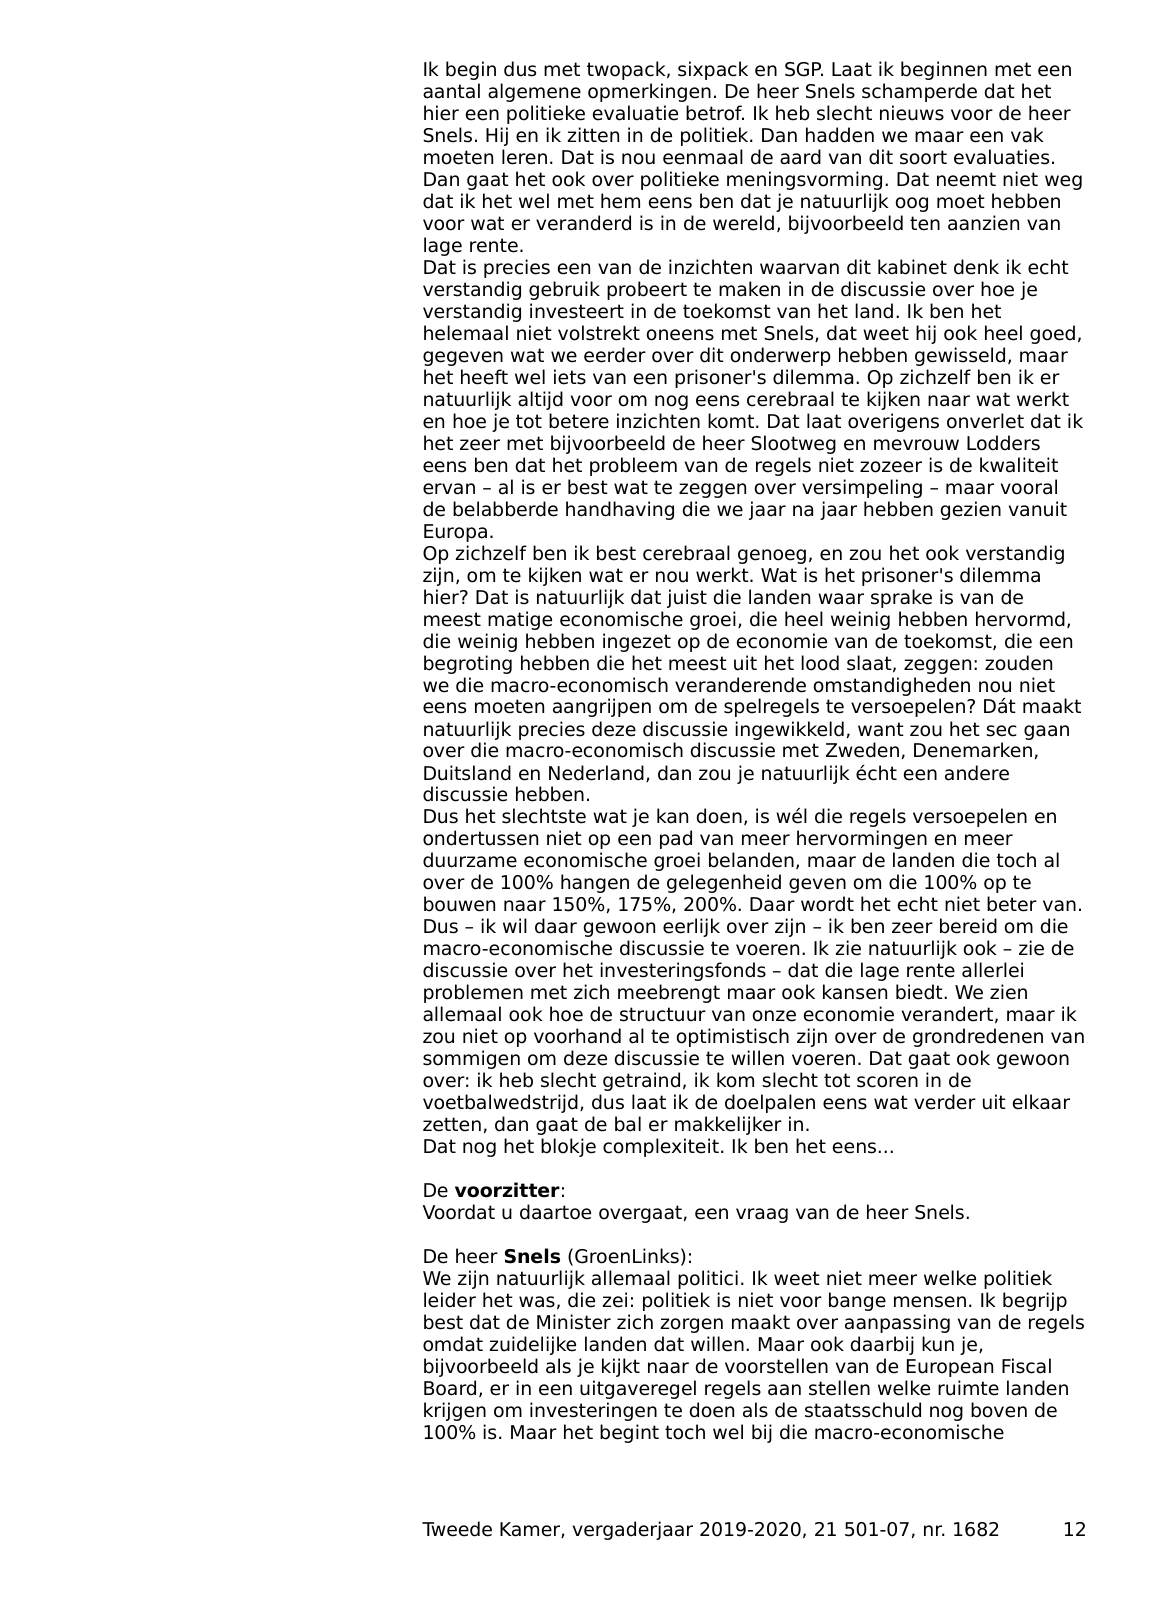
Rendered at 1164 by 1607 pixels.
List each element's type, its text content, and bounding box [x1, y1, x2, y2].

text De heer Snels (GroenLinks): [422, 1246, 1087, 1268]
text Dus het slechtste wat je kan doen, is wél die regels versoepelen en ondertussen niet op een pad van meer hervormingen en meer duurzame economische groei belanden, maar de landen die toch al over de 100% hangen de gelegenheid geven om die 100% op te bouwen naar 150%, 175%, 200%. Daar wordt het echt niet beter van. [422, 806, 1087, 916]
text We zijn natuurlijk allemaal politici. Ik weet niet meer welke politiek leider het was, die zei: politiek is niet voor bange mensen. Ik begrijp best dat de Minister zich zorgen maakt over aanpassing van de regels omdat zuidelijke landen dat willen. Maar ook daarbij kun je, bijvoorbeeld als je kijkt naar de voorstellen van de European Fiscal Board, er in een uitgaveregel regels aan stellen welke ruimte landen krijgen om investeringen te doen als de staatsschuld nog boven de 100% is. Maar het begint toch wel bij die macro-economische [422, 1268, 1087, 1444]
text Dat nog het blokje complexiteit. Ik ben het eens... [422, 1136, 1087, 1158]
text De voorzitter: [422, 1180, 1087, 1202]
text Op zichzelf ben ik best cerebraal genoeg, en zou het ook verstandig zijn, om te kijken wat er nou werkt. Wat is het prisoner's dilemma hier? Dat is natuurlijk dat juist die landen waar sprake is van de meest matige economische groei, die heel weinig hebben hervormd, die weinig hebben ingezet op de economie van de toekomst, die een begroting hebben die het meest uit het lood slaat, zeggen: zouden we die macro-economisch veranderende omstandigheden nou niet eens moeten aangrijpen om de spelregels te versoepelen? Dát maakt natuurlijk precies deze discussie ingewikkeld, want zou het sec gaan over die macro-economisch discussie met Zweden, Denemarken, Duitsland en Nederland, dan zou je natuurlijk écht een andere discussie hebben. [422, 543, 1087, 806]
text Dus – ik wil daar gewoon eerlijk over zijn – ik ben zeer bereid om die macro-economische discussie te voeren. Ik zie natuurlijk ook – zie de discussie over het investeringsfonds – dat die lage rente allerlei problemen met zich meebrengt maar ook kansen biedt. We zien allemaal ook hoe de structuur van onze economie verandert, maar ik zou niet op voorhand al te optimistisch zijn over de grondredenen van sommigen om deze discussie te willen voeren. Dat gaat ook gewoon over: ik heb slecht getraind, ik kom slecht tot scoren in de voetbalwedstrijd, dus laat ik de doelpalen eens wat verder uit elkaar zetten, dan gaat de bal er makkelijker in. [422, 916, 1087, 1136]
text Ik begin dus met twopack, sixpack en SGP. Laat ik beginnen met een aantal algemene opmerkingen. De heer Snels schamperde dat het hier een politieke evaluatie betrof. Ik heb slecht nieuws voor de heer Snels. Hij en ik zitten in de politiek. Dan hadden we maar een vak moeten leren. Dat is nou eenmaal de aard van dit soort evaluaties. Dan gaat het ook over politieke meningsvorming. Dat neemt niet weg dat ik het wel met hem eens ben dat je natuurlijk oog moet hebben voor wat er veranderd is in de wereld, bijvoorbeeld ten aanzien van lage rente. [422, 59, 1087, 257]
text Dat is precies een van de inzichten waarvan dit kabinet denk ik echt verstandig gebruik probeert te maken in de discussie over hoe je verstandig investeert in de toekomst van het land. Ik ben het helemaal niet volstrekt oneens met Snels, dat weet hij ook heel goed, gegeven wat we eerder over dit onderwerp hebben gewisseld, maar het heeft wel iets van een prisoner's dilemma. Op zichzelf ben ik er natuurlijk altijd voor om nog eens cerebraal te kijken naar wat werkt en hoe je tot betere inzichten komt. Dat laat overigens onverlet dat ik het zeer met bijvoorbeeld de heer Slootweg en mevrouw Lodders eens ben dat het probleem van de regels niet zozeer is de kwaliteit ervan – al is er best wat te zeggen over versimpeling – maar vooral de belabberde handhaving die we jaar na jaar hebben gezien vanuit Europa. [422, 257, 1087, 543]
text Voordat u daartoe overgaat, een vraag van de heer Snels. [422, 1202, 1087, 1224]
